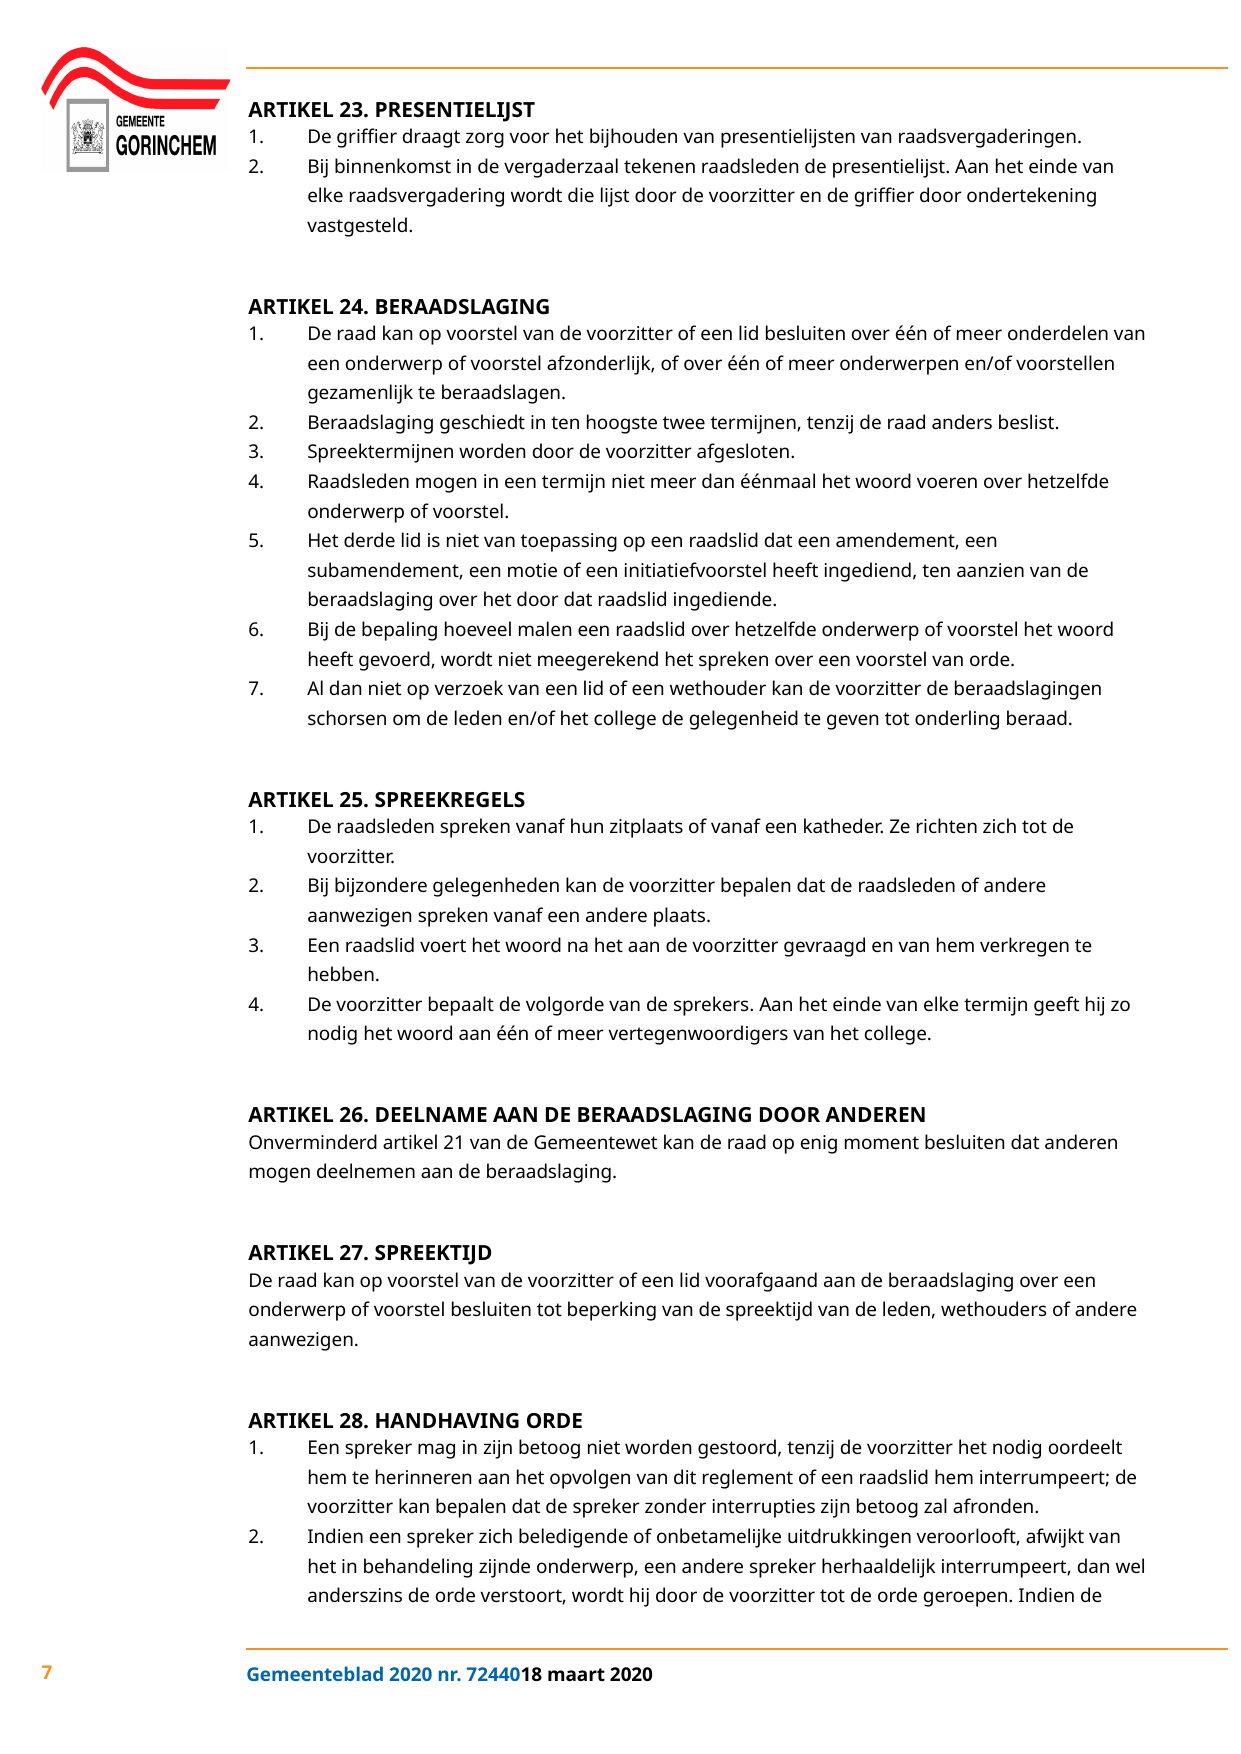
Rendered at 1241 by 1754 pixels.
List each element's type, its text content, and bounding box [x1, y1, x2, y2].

list Het derde lid is niet van toepassing op een raadslid dat een amendement, een subamendement, een motie of een initiatiefvoorstel heeft ingediend, ten aanzien van de beraadslaging over het door dat raadslid ingediende. [248, 527, 1152, 612]
list De raad kan op voorstel van de voorzitter of een lid besluiten over één of meer onderdelen van een onderwerp of voorstel afzonderlijk, of over één of meer onderwerpen en/of voorstellen gezamenlijk te beraadslagen. [248, 320, 1152, 405]
list Indien een spreker zich beledigende of onbetamelijke uitdrukkingen veroorlooft, afwijkt van het in behandeling zijnde onderwerp, een andere spreker herhaaldelijk interrumpeert, dan wel anderszins de orde verstoort, wordt hij door de voorzitter tot de orde geroepen. Indien de [248, 1523, 1152, 1608]
text Onverminderd artikel 21 van de Gemeentewet kan de raad op enig moment besluiten dat anderen mogen deelnemen aan de beraadslaging. [248, 1129, 1152, 1184]
picture [41, 47, 231, 172]
text ARTIKEL 24. BERAADSLAGING [248, 292, 1152, 320]
list De raadsleden spreken vanaf hun zitplaats of vanaf een katheder. Ze richten zich tot de voorzitter. [248, 813, 1152, 869]
list Al dan niet op verzoek van een lid of een wethouder kan de voorzitter de beraadslagingen schorsen om de leden en/of het college de gelegenheid te geven tot onderling beraad. [248, 675, 1152, 731]
list Bij de bepaling hoeveel malen een raadslid over hetzelfde onderwerp of voorstel het woord heeft gevoerd, wordt niet meegerekend het spreken over een voorstel van orde. [248, 616, 1152, 672]
list Spreektermijnen worden door de voorzitter afgesloten. [248, 439, 1152, 464]
text ARTIKEL 23. PRESENTIELIJST [248, 95, 1152, 123]
list De griffier draagt zorg voor het bijhouden van presentielijsten van raadsvergaderingen. [248, 123, 1152, 149]
list Beraadslaging geschiedt in ten hoogste twee termijnen, tenzij de raad anders beslist. [248, 409, 1152, 435]
text ARTIKEL 25. SPREEKREGELS [248, 785, 1152, 813]
list Bij bijzondere gelegenheden kan de voorzitter bepalen dat de raadsleden of andere aanwezigen spreken vanaf een andere plaats. [248, 873, 1152, 928]
text ARTIKEL 27. SPREEKTIJD [248, 1238, 1152, 1267]
text De raad kan op voorstel van de voorzitter of een lid voorafgaand aan de beraadslaging over een onderwerp of voorstel besluiten tot beperking van de spreektijd van de leden, wethouders of andere aanwezigen. [248, 1267, 1152, 1352]
text ARTIKEL 26. DEELNAME AAN DE BERAADSLAGING DOOR ANDEREN [248, 1101, 1152, 1129]
list Een spreker mag in zijn betoog niet worden gestoord, tenzij de voorzitter het nodig oordeelt hem te herinneren aan het opvolgen van dit reglement of een raadslid hem interrumpeert; de voorzitter kan bepalen dat de spreker zonder interrupties zijn betoog zal afronden. [248, 1434, 1152, 1519]
list Raadsleden mogen in een termijn niet meer dan éénmaal het woord voeren over hetzelfde onderwerp of voorstel. [248, 468, 1152, 524]
list Een raadslid voert het woord na het aan de voorzitter gevraagd en van hem verkregen te hebben. [248, 932, 1152, 987]
list De voorzitter bepaalt de volgorde van de sprekers. Aan het einde van elke termijn geeft hij zo nodig het woord aan één of meer vertegenwoordigers van het college. [248, 991, 1152, 1046]
text ARTIKEL 28. HANDHAVING ORDE [248, 1406, 1152, 1434]
list Bij binnenkomst in de vergaderzaal tekenen raadsleden de presentielijst. Aan het einde van elke raadsvergadering wordt die lijst door de voorzitter en de griffier door ondertekening vastgesteld. [248, 153, 1152, 238]
